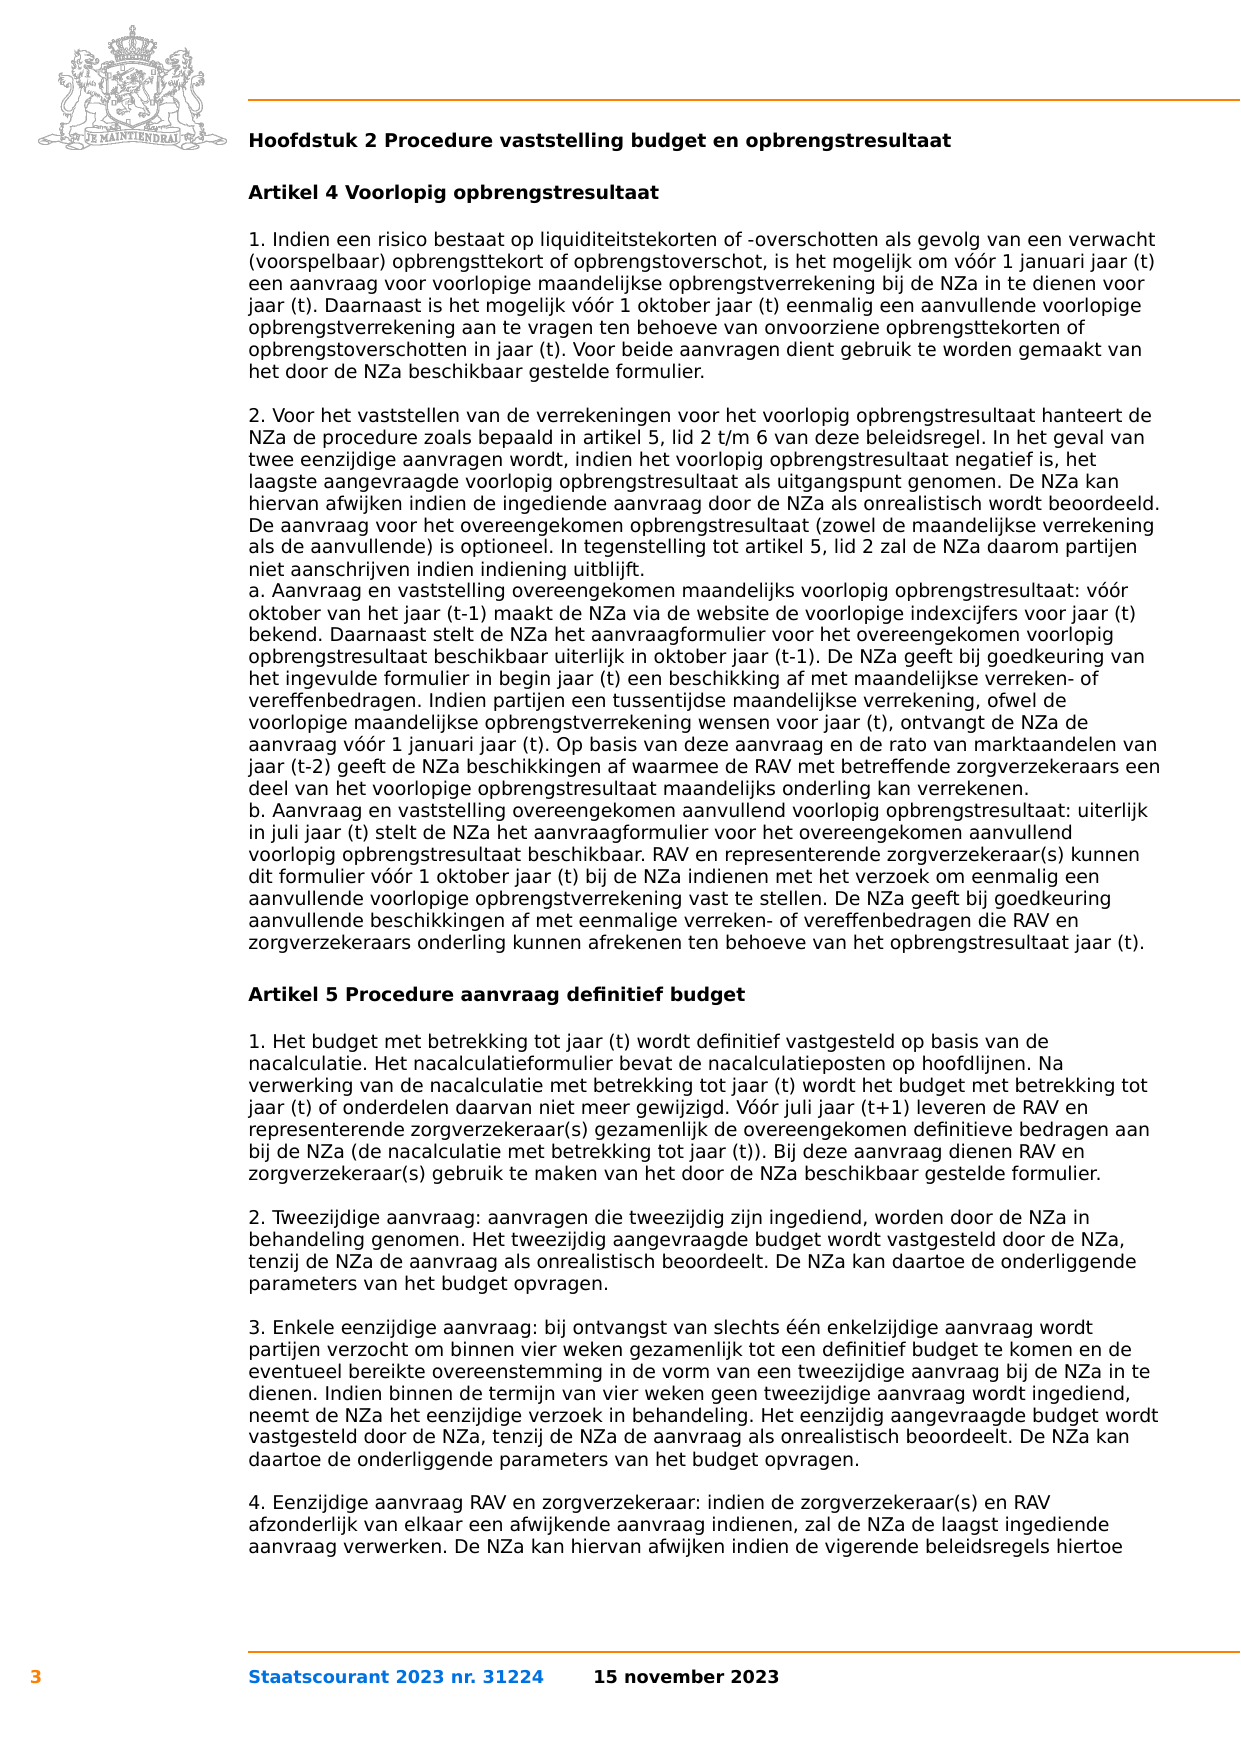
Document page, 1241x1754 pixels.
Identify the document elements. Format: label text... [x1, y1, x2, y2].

text 1. Het budget met betrekking tot jaar (t) wordt definitief vastgesteld op basis van de nacalculatie. Het nacalculatieformulier bevat de nacalculatieposten op hoofdlijnen. Na verwerking van de nacalculatie met betrekking tot jaar (t) wordt het budget met betrekking tot jaar (t) of onderdelen daarvan niet meer gewijzigd. Vóór juli jaar (t+1) leveren de RAV en representerende zorgverzekeraar(s) gezamenlijk de overeengekomen definitieve bedragen aan bij de NZa (de nacalculatie met betrekking tot jaar (t)). Bij deze aanvraag dienen RAV en zorgverzekeraar(s) gebruik te maken van het door de NZa beschikbaar gestelde formulier. [248, 1031, 1163, 1185]
text 2. Tweezijdige aanvraag: aanvragen die tweezijdig zijn ingediend, worden door de NZa in behandeling genomen. Het tweezijdig aangevraagde budget wordt vastgesteld door de NZa, tenzij de NZa de aanvraag als onrealistisch beoordeelt. De NZa kan daartoe de onderliggende parameters van het budget opvragen. [248, 1207, 1163, 1295]
text 4. Eenzijdige aanvraag RAV en zorgverzekeraar: indien de zorgverzekeraar(s) en RAV afzonderlijk van elkaar een afwijkende aanvraag indienen, zal de NZa de laagst ingediende aanvraag verwerken. De NZa kan hiervan afwijken indien de vigerende beleidsregels hiertoe [248, 1492, 1163, 1558]
text 3. Enkele eenzijdige aanvraag: bij ontvangst van slechts één enkelzijdige aanvraag wordt partijen verzocht om binnen vier weken gezamenlijk tot een definitief budget te komen en de eventueel bereikte overeenstemming in de vorm van een tweezijdige aanvraag bij de NZa in te dienen. Indien binnen de termijn van vier weken geen tweezijdige aanvraag wordt ingediend, neemt de NZa het eenzijdige verzoek in behandeling. Het eenzijdig aangevraagde budget wordt vastgesteld door de NZa, tenzij de NZa de aanvraag als onrealistisch beoordeelt. De NZa kan daartoe de onderliggende parameters van het budget opvragen. [248, 1317, 1163, 1470]
text 2. Voor het vaststellen van de verrekeningen voor het voorlopig opbrengstresultaat hanteert de NZa de procedure zoals bepaald in artikel 5, lid 2 t/m 6 van deze beleidsregel. In het geval van twee eenzijdige aanvragen wordt, indien het voorlopig opbrengstresultaat negatief is, het laagste aangevraagde voorlopig opbrengstresultaat als uitgangspunt genomen. De NZa kan hiervan afwijken indien de ingediende aanvraag door de NZa als onrealistisch wordt beoordeeld. De aanvraag voor het overeengekomen opbrengstresultaat (zowel de maandelijkse verrekening als de aanvullende) is optioneel. In tegenstelling tot artikel 5, lid 2 zal de NZa daarom partijen niet aanschrijven indien indiening uitblijft. [248, 404, 1163, 580]
text b. Aanvraag en vaststelling overeengekomen aanvullend voorlopig opbrengstresultaat: uiterlijk in juli jaar (t) stelt de NZa het aanvraagformulier voor het overeengekomen aanvullend voorlopig opbrengstresultaat beschikbaar. RAV en representerende zorgverzekeraar(s) kunnen dit formulier vóór 1 oktober jaar (t) bij de NZa indienen met het verzoek om eenmalig een aanvullende voorlopige opbrengstverrekening vast te stellen. De NZa geeft bij goedkeuring aanvullende beschikkingen af met eenmalige verreken- of vereffenbedragen die RAV en zorgverzekeraars onderling kunnen afrekenen ten behoeve van het opbrengstresultaat jaar (t). [248, 800, 1163, 954]
text 1. Indien een risico bestaat op liquiditeitstekorten of -overschotten als gevolg van een verwacht (voorspelbaar) opbrengsttekort of opbrengstoverschot, is het mogelijk om vóór 1 januari jaar (t) een aanvraag voor voorlopige maandelijkse opbrengstverrekening bij de NZa in te dienen voor jaar (t). Daarnaast is het mogelijk vóór 1 oktober jaar (t) eenmalig een aanvullende voorlopige opbrengstverrekening aan te vragen ten behoeve van onvoorziene opbrengsttekorten of opbrengstoverschotten in jaar (t). Voor beide aanvragen dient gebruik te worden gemaakt van het door de NZa beschikbaar gestelde formulier. [248, 229, 1163, 383]
picture [38, 25, 227, 150]
subtitle Artikel 4 Voorlopig opbrengstresultaat [248, 182, 1163, 204]
subtitle Hoofdstuk 2 Procedure vaststelling budget en opbrengstresultaat [248, 130, 1163, 152]
subtitle Artikel 5 Procedure aanvraag definitief budget [248, 984, 1163, 1006]
text a. Aanvraag en vaststelling overeengekomen maandelijks voorlopig opbrengstresultaat: vóór oktober van het jaar (t-1) maakt de NZa via de website de voorlopige indexcijfers voor jaar (t) bekend. Daarnaast stelt de NZa het aanvraagformulier voor het overeengekomen voorlopig opbrengstresultaat beschikbaar uiterlijk in oktober jaar (t-1). De NZa geeft bij goedkeuring van het ingevulde formulier in begin jaar (t) een beschikking af met maandelijkse verreken- of vereffenbedragen. Indien partijen een tussentijdse maandelijkse verrekening, ofwel de voorlopige maandelijkse opbrengstverrekening wensen voor jaar (t), ontvangt de NZa de aanvraag vóór 1 januari jaar (t). Op basis van deze aanvraag en de rato van marktaandelen van jaar (t-2) geeft de NZa beschikkingen af waarmee de RAV met betreffende zorgverzekeraars een deel van het voorlopige opbrengstresultaat maandelijks onderling kan verrekenen. [248, 580, 1163, 800]
